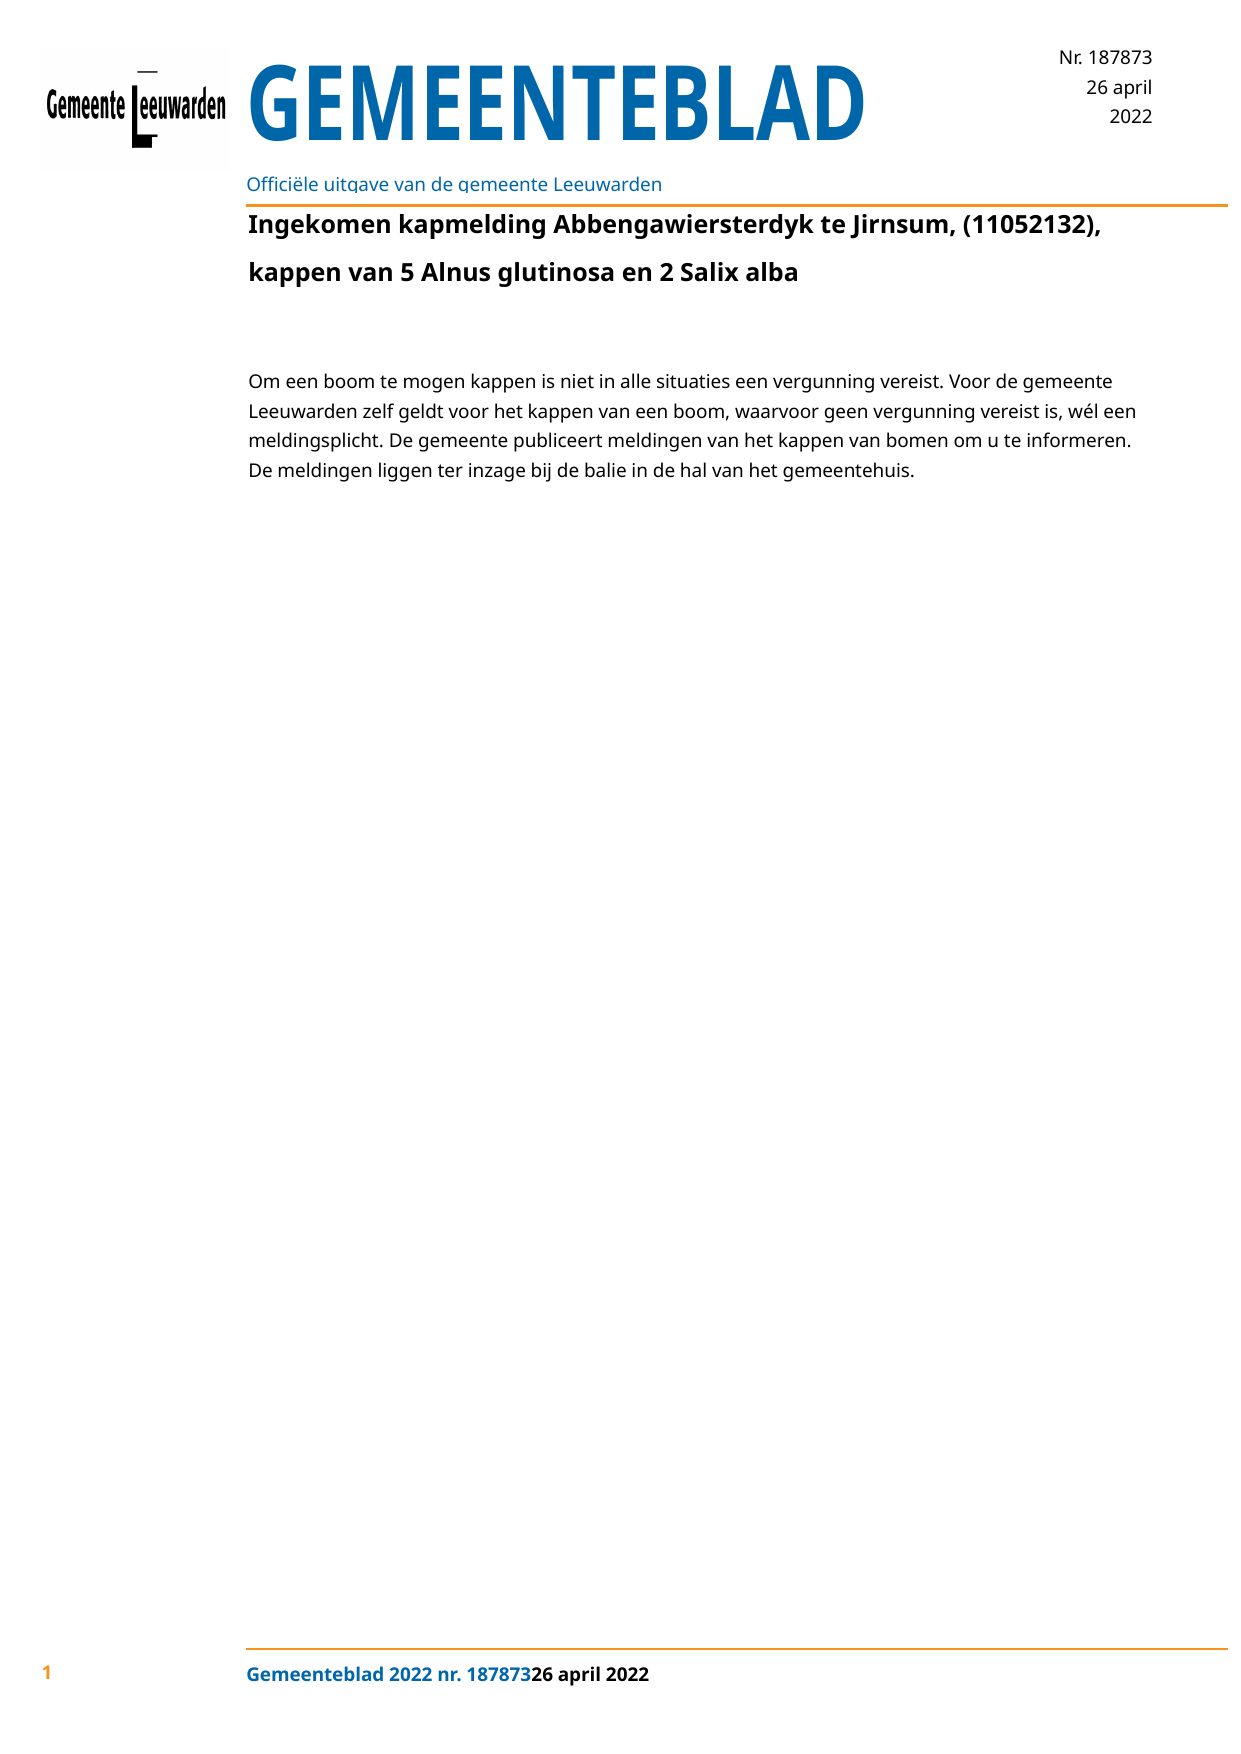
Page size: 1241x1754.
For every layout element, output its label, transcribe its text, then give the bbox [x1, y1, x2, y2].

text Ingekomen kapmelding Abbengawiersterdyk te Jirnsum, (11052132), kappen van 5 Alnus glutinosa en 2 Salix alba [248, 207, 1152, 288]
text Om een boom te mogen kappen is niet in alle situaties een vergunning vereist. Voor de gemeente Leeuwarden zelf geldt voor het kappen van een boom, waarvoor geen vergunning vereist is, wél een meldingsplicht. De gemeente publiceert meldingen van het kappen van bomen om u te informeren. De meldingen liggen ter inzage bij de balie in de hal van het gemeentehuis. [248, 368, 1152, 483]
picture [41, 47, 231, 172]
